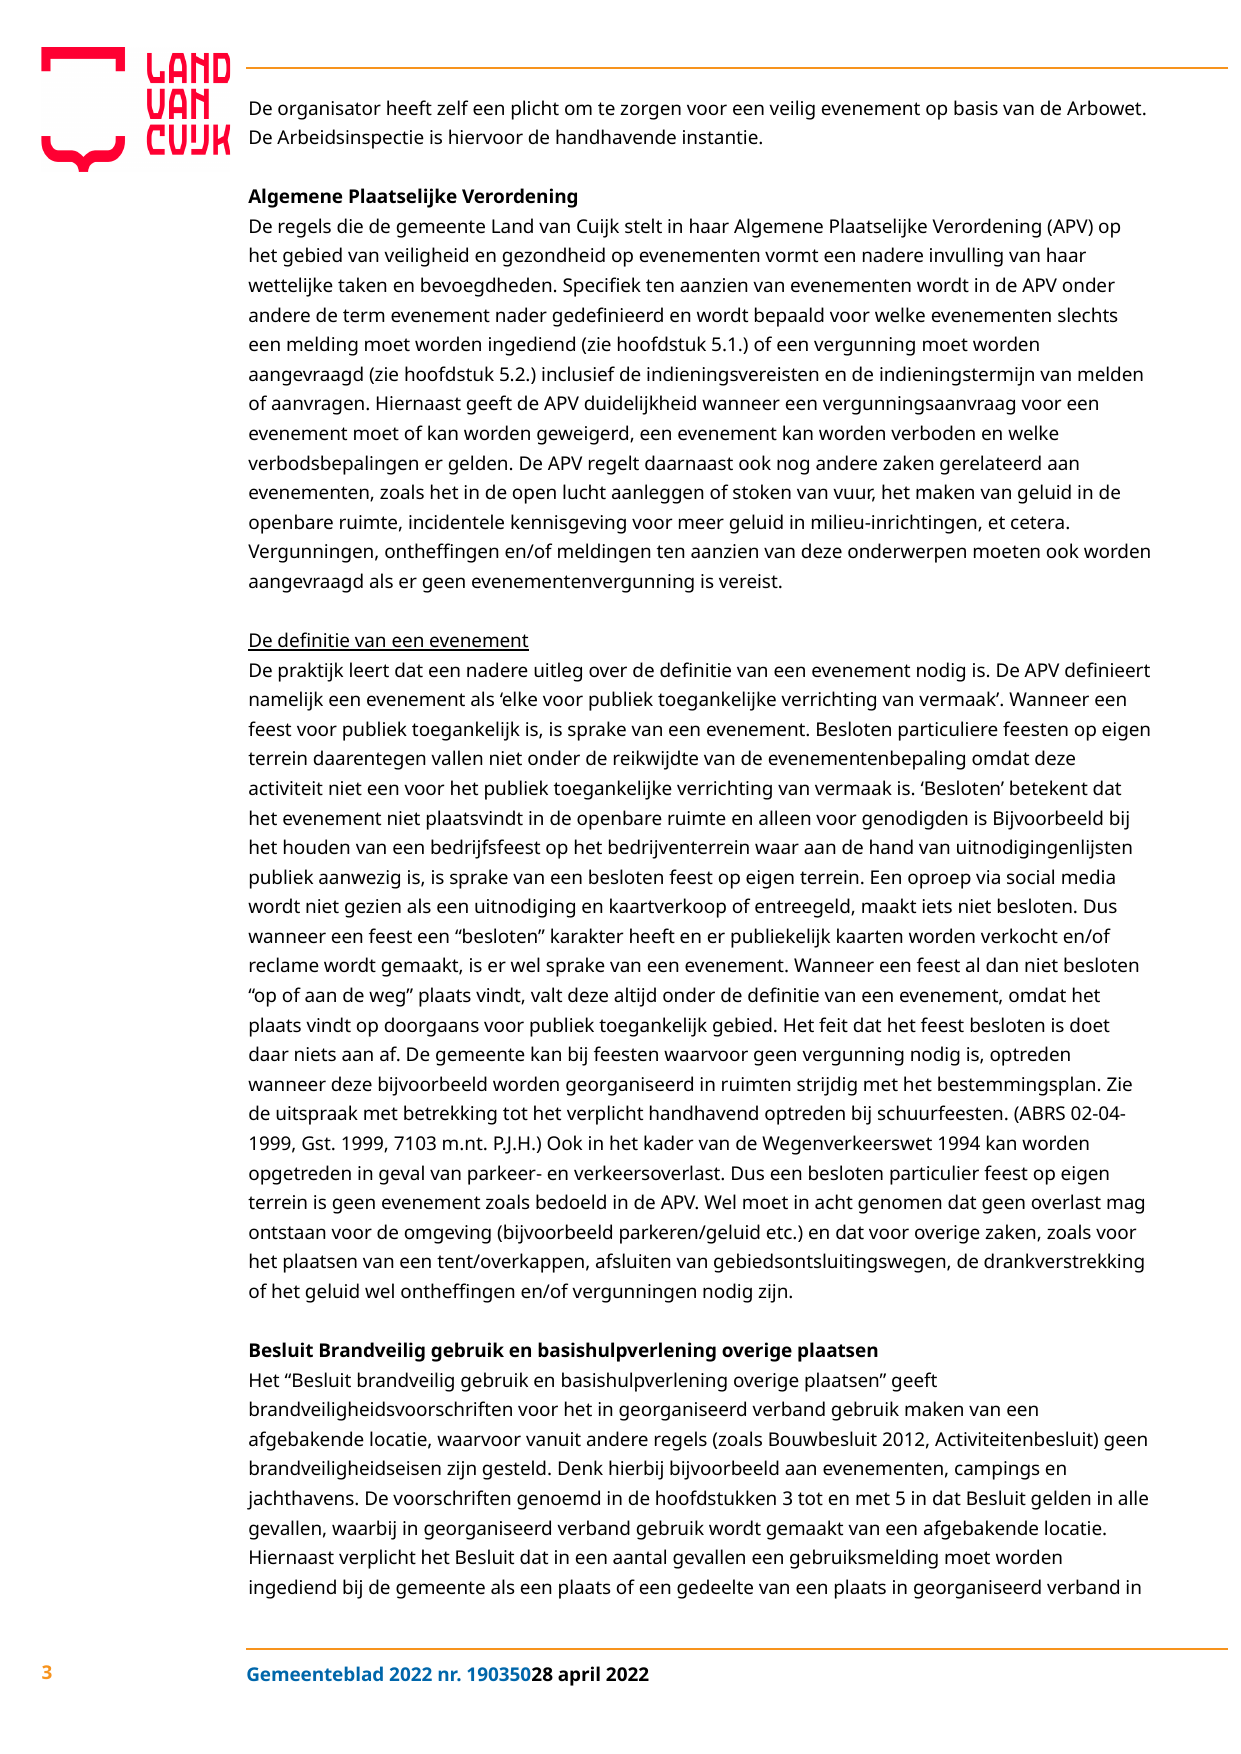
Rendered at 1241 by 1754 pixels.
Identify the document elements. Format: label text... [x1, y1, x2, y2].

text Algemene Plaatselijke Verordening [248, 183, 1152, 209]
text De organisator heeft zelf een plicht om te zorgen voor een veilig evenement op basis van de Arbowet. De Arbeidsinspectie is hiervoor de handhavende instantie. [248, 95, 1152, 150]
text De praktijk leert dat een nadere uitleg over de definitie van een evenement nodig is. De APV definieert namelijk een evenement als ‘elke voor publiek toegankelijke verrichting van vermaak’. Wanneer een feest voor publiek toegankelijk is, is sprake van een evenement. Besloten particuliere feesten op eigen terrein daarentegen vallen niet onder de reikwijdte van de evenementenbepaling omdat deze activiteit niet een voor het publiek toegankelijke verrichting van vermaak is. ‘Besloten’ betekent dat het evenement niet plaatsvindt in de openbare ruimte en alleen voor genodigden is Bijvoorbeeld bij het houden van een bedrijfsfeest op het bedrijventerrein waar aan de hand van uitnodigingenlijsten publiek aanwezig is, is sprake van een besloten feest op eigen terrein. Een oproep via social media wordt niet gezien als een uitnodiging en kaartverkoop of entreegeld, maakt iets niet besloten. Dus wanneer een feest een “besloten” karakter heeft en er publiekelijk kaarten worden verkocht en/of reclame wordt gemaakt, is er wel sprake van een evenement. Wanneer een feest al dan niet besloten “op of aan de weg” plaats vindt, valt deze altijd onder de definitie van een evenement, omdat het plaats vindt op doorgaans voor publiek toegankelijk gebied. Het feit dat het feest besloten is doet daar niets aan af. De gemeente kan bij feesten waarvoor geen vergunning nodig is, optreden wanneer deze bijvoorbeeld worden georganiseerd in ruimten strijdig met het bestemmingsplan. Zie de uitspraak met betrekking tot het verplicht handhavend optreden bij schuurfeesten. (ABRS 02-04-1999, Gst. 1999, 7103 m.nt. P.J.H.) Ook in het kader van de Wegenverkeerswet 1994 kan worden opgetreden in geval van parkeer- en verkeersoverlast. Dus een besloten particulier feest op eigen terrein is geen evenement zoals bedoeld in de APV. Wel moet in acht genomen dat geen overlast mag ontstaan voor de omgeving (bijvoorbeeld parkeren/geluid etc.) en dat voor overige zaken, zoals voor het plaatsen van een tent/overkappen, afsluiten van gebiedsontsluitingswegen, de drankverstrekking of het geluid wel ontheffingen en/of vergunningen nodig zijn. [248, 657, 1152, 1304]
picture [41, 47, 231, 172]
text De regels die de gemeente Land van Cuijk stelt in haar Algemene Plaatselijke Verordening (APV) op het gebied van veiligheid en gezondheid op evenementen vormt een nadere invulling van haar wettelijke taken en bevoegdheden. Specifiek ten aanzien van evenementen wordt in de APV onder andere de term evenement nader gedefinieerd en wordt bepaald voor welke evenementen slechts een melding moet worden ingediend (zie hoofdstuk 5.1.) of een vergunning moet worden aangevraagd (zie hoofdstuk 5.2.) inclusief de indieningsvereisten en de indieningstermijn van melden of aanvragen. Hiernaast geeft de APV duidelijkheid wanneer een vergunningsaanvraag voor een evenement moet of kan worden geweigerd, een evenement kan worden verboden en welke verbodsbepalingen er gelden. De APV regelt daarnaast ook nog andere zaken gerelateerd aan evenementen, zoals het in de open lucht aanleggen of stoken van vuur, het maken van geluid in de openbare ruimte, incidentele kennisgeving voor meer geluid in milieu-inrichtingen, et cetera. Vergunningen, ontheffingen en/of meldingen ten aanzien van deze onderwerpen moeten ook worden aangevraagd als er geen evenementenvergunning is vereist. [248, 213, 1152, 594]
text Besluit Brandveilig gebruik en basishulpverlening overige plaatsen [248, 1337, 1152, 1363]
text De definitie van een evenement [248, 627, 1152, 653]
text Het “Besluit brandveilig gebruik en basishulpverlening overige plaatsen” geeft brandveiligheidsvoorschriften voor het in georganiseerd verband gebruik maken van een afgebakende locatie, waarvoor vanuit andere regels (zoals Bouwbesluit 2012, Activiteitenbesluit) geen brandveiligheidseisen zijn gesteld. Denk hierbij bijvoorbeeld aan evenementen, campings en jachthavens. De voorschriften genoemd in de hoofdstukken 3 tot en met 5 in dat Besluit gelden in alle gevallen, waarbij in georganiseerd verband gebruik wordt gemaakt van een afgebakende locatie. Hiernaast verplicht het Besluit dat in een aantal gevallen een gebruiksmelding moet worden ingediend bij de gemeente als een plaats of een gedeelte van een plaats in georganiseerd verband in [248, 1367, 1152, 1600]
